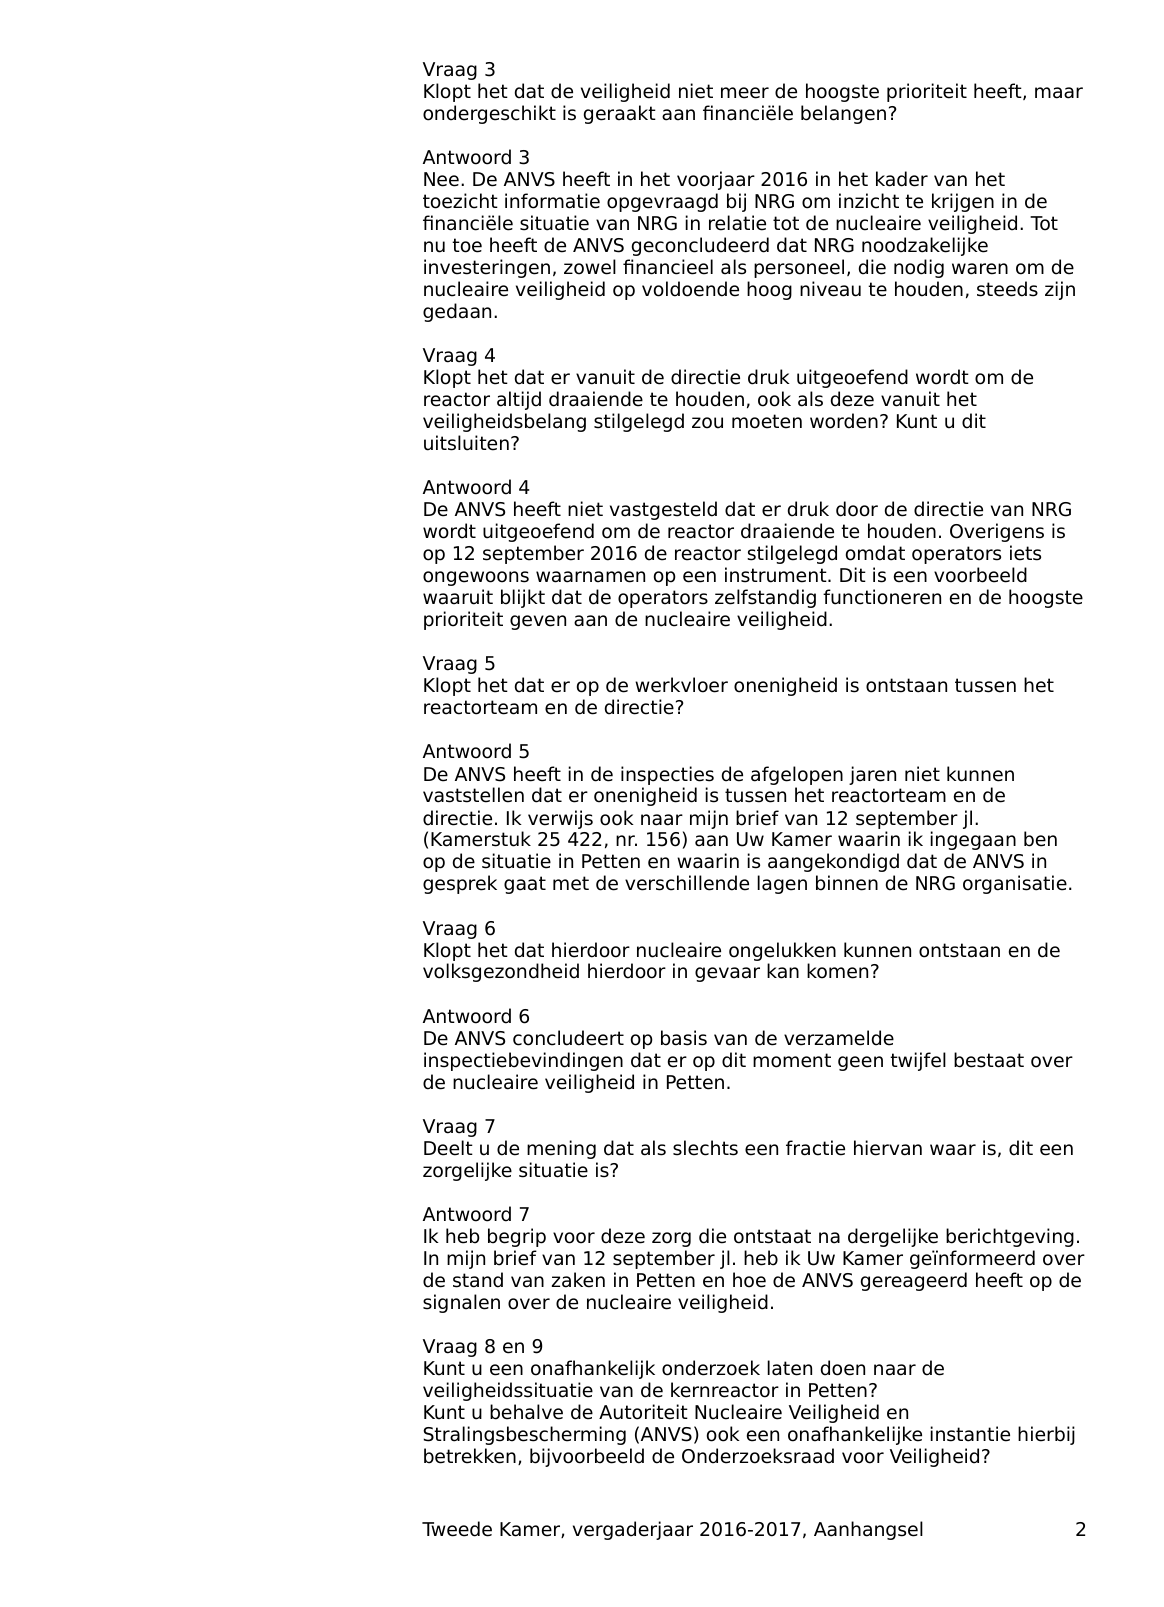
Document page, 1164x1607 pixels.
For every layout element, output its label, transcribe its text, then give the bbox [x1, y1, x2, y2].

text Ik heb begrip voor deze zorg die ontstaat na dergelijke berichtgeving. In mijn brief van 12 september jl. heb ik Uw Kamer geïnformeerd over de stand van zaken in Petten en hoe de ANVS gereageerd heeft op de signalen over de nucleaire veiligheid. [422, 1226, 1087, 1314]
text Vraag 4 [422, 345, 1087, 367]
text Klopt het dat er op de werkvloer onenigheid is ontstaan tussen het reactorteam en de directie? [422, 675, 1087, 719]
text Klopt het dat er vanuit de directie druk uitgeoefend wordt om de reactor altijd draaiende te houden, ook als deze vanuit het veiligheidsbelang stilgelegd zou moeten worden? Kunt u dit uitsluiten? [422, 367, 1087, 455]
text Antwoord 4 [422, 477, 1087, 499]
text Vraag 5 [422, 653, 1087, 675]
text Nee. De ANVS heeft in het voorjaar 2016 in het kader van het toezicht informatie opgevraagd bij NRG om inzicht te krijgen in de financiële situatie van NRG in relatie tot de nucleaire veiligheid. Tot nu toe heeft de ANVS geconcludeerd dat NRG noodzakelijke investeringen, zowel financieel als personeel, die nodig waren om de nucleaire veiligheid op voldoende hoog niveau te houden, steeds zijn gedaan. [422, 169, 1087, 323]
text Antwoord 3 [422, 147, 1087, 169]
text De ANVS concludeert op basis van de verzamelde inspectiebevindingen dat er op dit moment geen twijfel bestaat over de nucleaire veiligheid in Petten. [422, 1028, 1087, 1093]
text Vraag 3 [422, 59, 1087, 81]
text Klopt het dat hierdoor nucleaire ongelukken kunnen ontstaan en de volksgezondheid hierdoor in gevaar kan komen? [422, 939, 1087, 983]
text Vraag 8 en 9 [422, 1336, 1087, 1358]
text Kunt u behalve de Autoriteit Nucleaire Veiligheid en Stralingsbescherming (ANVS) ook een onafhankelijke instantie hierbij betrekken, bijvoorbeeld de Onderzoeksraad voor Veiligheid? [422, 1402, 1087, 1468]
text Antwoord 5 [422, 741, 1087, 763]
text Vraag 7 [422, 1116, 1087, 1138]
text Antwoord 6 [422, 1006, 1087, 1028]
text De ANVS heeft niet vastgesteld dat er druk door de directie van NRG wordt uitgeoefend om de reactor draaiende te houden. Overigens is op 12 september 2016 de reactor stilgelegd omdat operators iets ongewoons waarnamen op een instrument. Dit is een voorbeeld waaruit blijkt dat de operators zelfstandig functioneren en de hoogste prioriteit geven aan de nucleaire veiligheid. [422, 499, 1087, 631]
text Vraag 6 [422, 917, 1087, 939]
text De ANVS heeft in de inspecties de afgelopen jaren niet kunnen vaststellen dat er onenigheid is tussen het reactorteam en de directie. Ik verwijs ook naar mijn brief van 12 september jl. (Kamerstuk 25 422, nr. 156) aan Uw Kamer waarin ik ingegaan ben op de situatie in Petten en waarin is aangekondigd dat de ANVS in gesprek gaat met de verschillende lagen binnen de NRG organisatie. [422, 763, 1087, 895]
text Antwoord 7 [422, 1204, 1087, 1226]
text Klopt het dat de veiligheid niet meer de hoogste prioriteit heeft, maar ondergeschikt is geraakt aan financiële belangen? [422, 81, 1087, 125]
text Kunt u een onafhankelijk onderzoek laten doen naar de veiligheidssituatie van de kernreactor in Petten? [422, 1358, 1087, 1402]
text Deelt u de mening dat als slechts een fractie hiervan waar is, dit een zorgelijke situatie is? [422, 1138, 1087, 1182]
